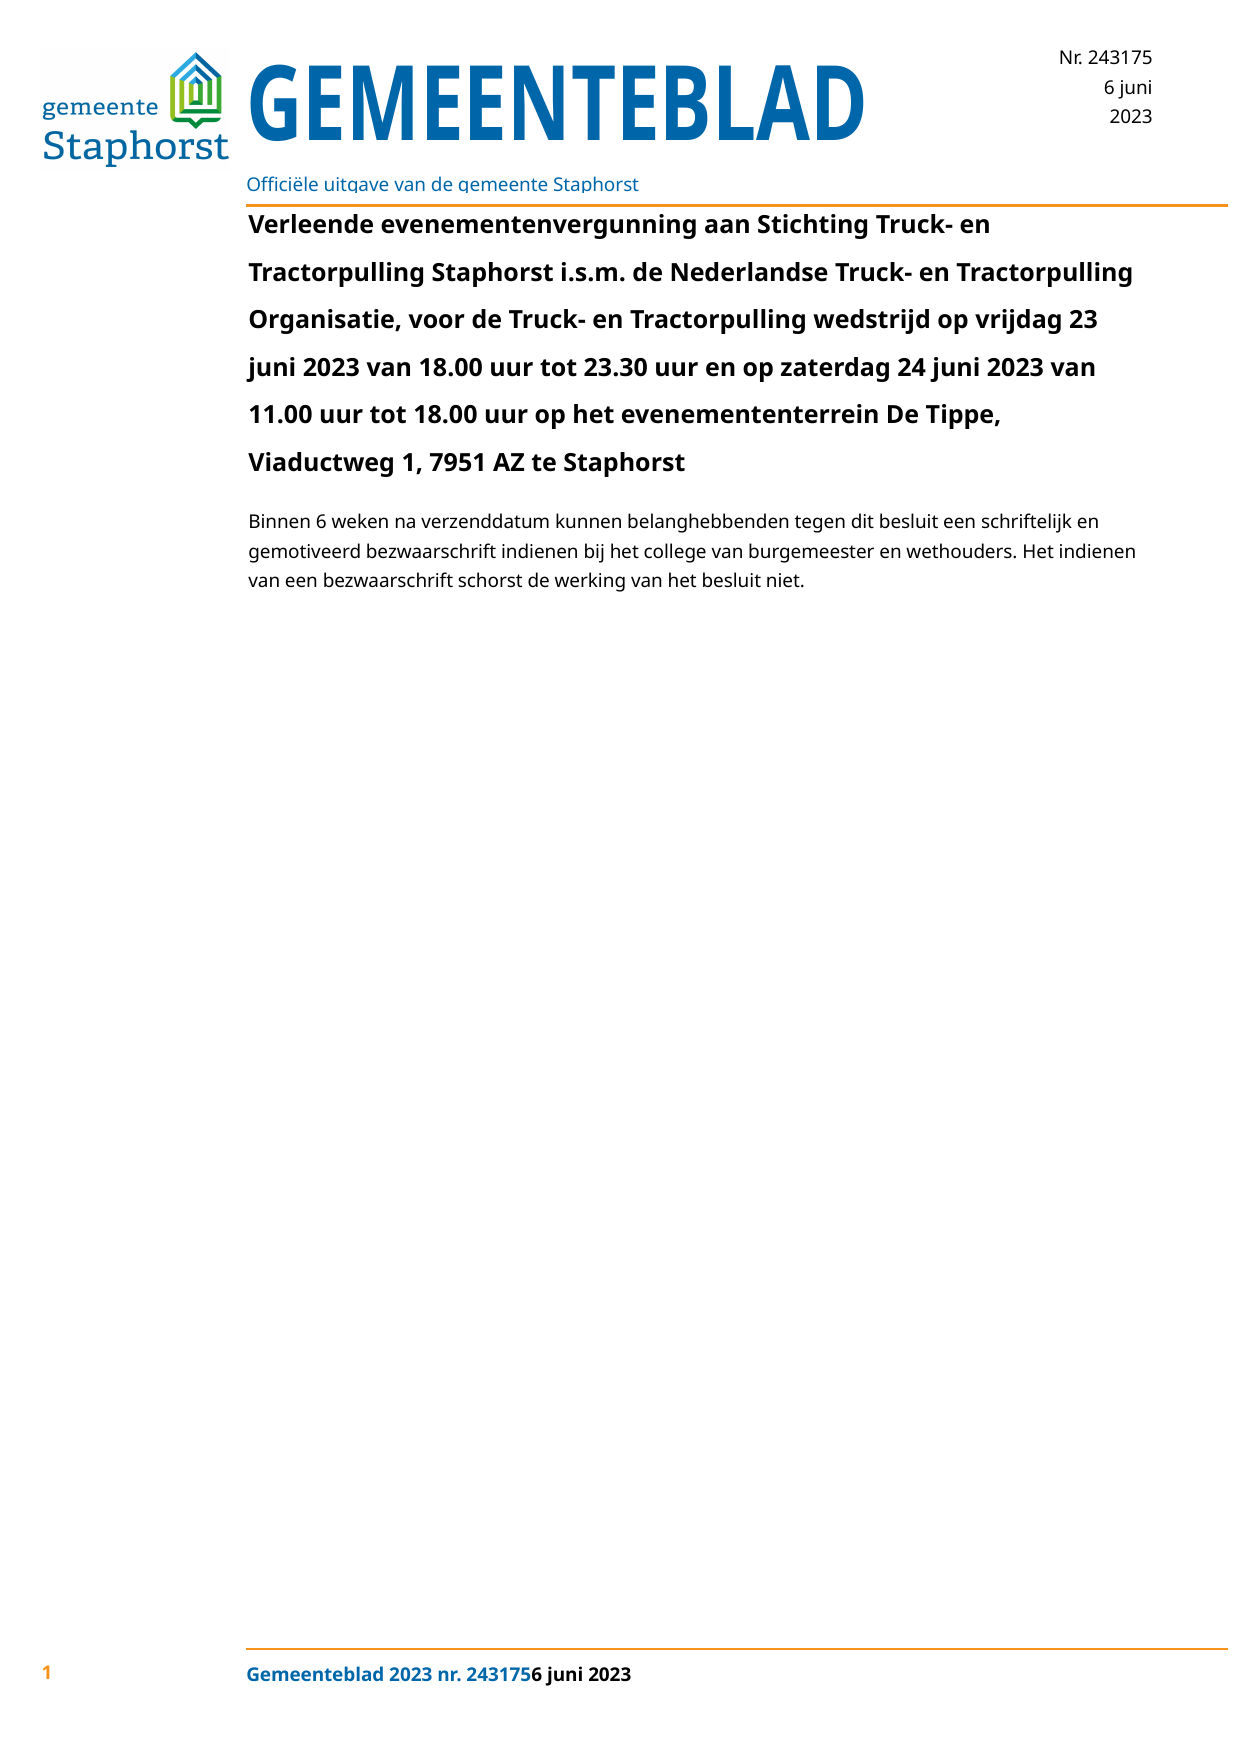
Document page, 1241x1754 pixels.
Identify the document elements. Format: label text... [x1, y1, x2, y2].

picture [41, 47, 231, 172]
text Binnen 6 weken na verzenddatum kunnen belanghebbenden tegen dit besluit een schriftelijk en gemotiveerd bezwaarschrift indienen bij het college van burgemeester en wethouders. Het indienen van een bezwaarschrift schorst de werking van het besluit niet. [248, 508, 1152, 593]
text Verleende evenementenvergunning aan Stichting Truck- en Tractorpulling Staphorst i.s.m. de Nederlandse Truck- en Tractorpulling Organisatie, voor de Truck- en Tractorpulling wedstrijd op vrijdag 23 juni 2023 van 18.00 uur tot 23.30 uur en op zaterdag 24 juni 2023 van 11.00 uur tot 18.00 uur op het evenemententerrein De Tippe, Viaductweg 1, 7951 AZ te Staphorst [248, 207, 1152, 479]
